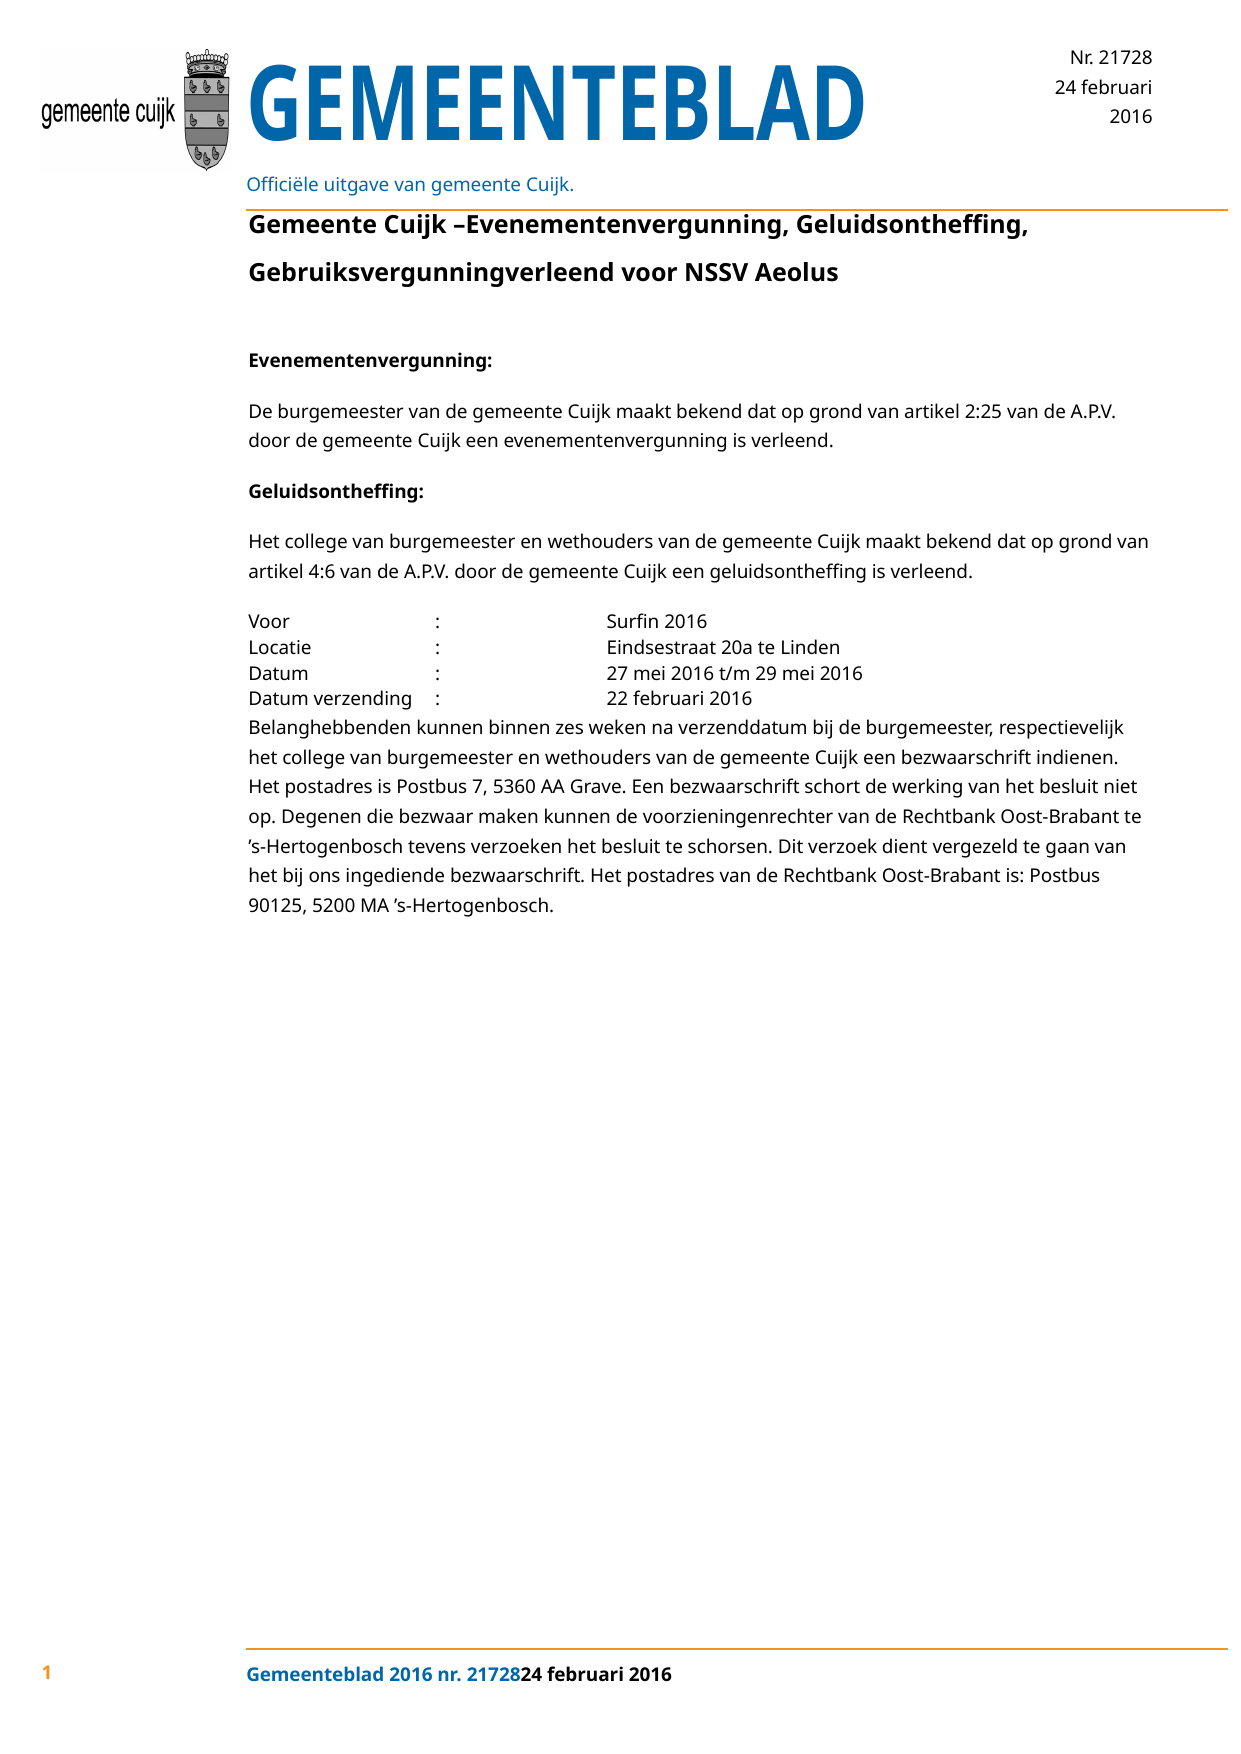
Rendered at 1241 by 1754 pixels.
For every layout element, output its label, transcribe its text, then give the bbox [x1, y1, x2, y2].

table_cell Eindsestraat 20a te Linden [606, 634, 1152, 660]
text Gemeente Cuijk –Evenementenvergunning, Geluidsontheffing, Gebruiksvergunningverleend voor NSSV Aeolus [248, 211, 1152, 288]
table_cell Datum verzending [248, 686, 435, 711]
picture [41, 47, 231, 172]
table_cell Datum [248, 660, 435, 686]
text Geluidsontheffing: [248, 478, 1152, 504]
text Het college van burgemeester en wethouders van de gemeente Cuijk maakt bekend dat op grond van artikel 4:6 van de A.P.V. door de gemeente Cuijk een geluidsontheffing is verleend. [248, 528, 1152, 584]
text De burgemeester van de gemeente Cuijk maakt bekend dat op grond van artikel 2:25 van de A.P.V. door de gemeente Cuijk een evenementenvergunning is verleend. [248, 398, 1152, 453]
table_header Surfin 2016 [606, 609, 1152, 634]
table_cell Locatie [248, 634, 435, 660]
text Evenementenvergunning: [248, 347, 1152, 373]
table_cell 27 mei 2016 t/m 29 mei 2016 [606, 660, 1152, 686]
table_cell : [435, 660, 606, 686]
table_cell 22 februari 2016 [606, 686, 1152, 711]
text Belanghebbenden kunnen binnen zes weken na verzenddatum bij de burgemeester, respectievelijk het college van burgemeester en wethouders van de gemeente Cuijk een bezwaarschrift indienen. Het postadres is Postbus 7, 5360 AA Grave. Een bezwaarschrift schort de werking van het besluit niet op. Degenen die bezwaar maken kunnen de voorzieningenrechter van de Rechtbank Oost-Brabant te ’s-Hertogenbosch tevens verzoeken het besluit te schorsen. Dit verzoek dient vergezeld te gaan van het bij ons ingediende bezwaarschrift. Het postadres van de Rechtbank Oost-Brabant is: Postbus 90125, 5200 MA ’s-Hertogenbosch. [248, 714, 1152, 918]
table_cell : [435, 686, 606, 711]
table_header : [435, 609, 606, 634]
table_cell : [435, 634, 606, 660]
table_header Voor [248, 609, 435, 634]
